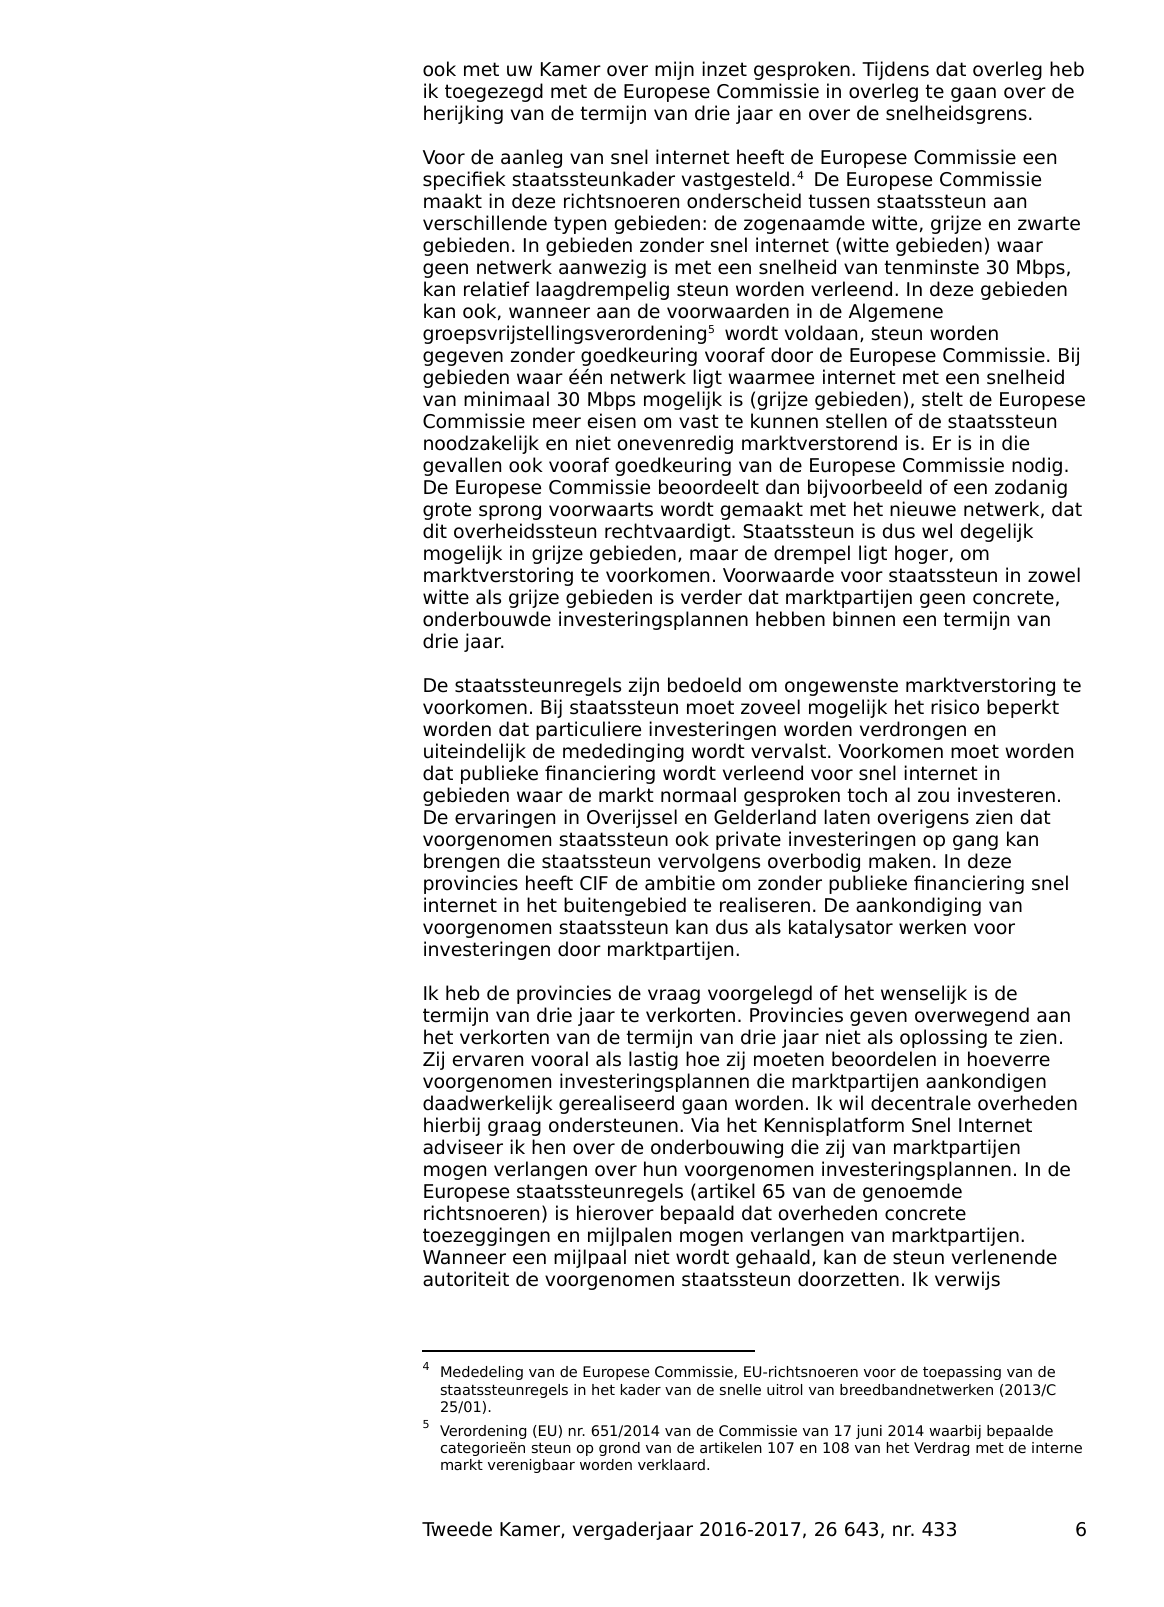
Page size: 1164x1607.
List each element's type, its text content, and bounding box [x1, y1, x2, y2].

text Ik heb de provincies de vraag voorgelegd of het wenselijk is de termijn van drie jaar te verkorten. Provincies geven overwegend aan het verkorten van de termijn van drie jaar niet als oplossing te zien. Zij ervaren vooral als lastig hoe zij moeten beoordelen in hoeverre voorgenomen investeringsplannen die marktpartijen aankondigen daadwerkelijk gerealiseerd gaan worden. Ik wil decentrale overheden hierbij graag ondersteunen. Via het Kennisplatform Snel Internet adviseer ik hen over de onderbouwing die zij van marktpartijen mogen verlangen over hun voorgenomen investeringsplannen. In de Europese staatssteunregels (artikel 65 van de genoemde richtsnoeren) is hierover bepaald dat overheden concrete toezeggingen en mijlpalen mogen verlangen van marktpartijen. Wanneer een mijlpaal niet wordt gehaald, kan de steun verlenende autoriteit de voorgenomen staatssteun doorzetten. Ik verwijs [422, 983, 1087, 1291]
text De staatssteunregels zijn bedoeld om ongewenste marktverstoring te voorkomen. Bij staatssteun moet zoveel mogelijk het risico beperkt worden dat particuliere investeringen worden verdrongen en uiteindelijk de mededinging wordt vervalst. Voorkomen moet worden dat publieke financiering wordt verleend voor snel internet in gebieden waar de markt normaal gesproken toch al zou investeren. De ervaringen in Overijssel en Gelderland laten overigens zien dat voorgenomen staatssteun ook private investeringen op gang kan brengen die staatssteun vervolgens overbodig maken. In deze provincies heeft CIF de ambitie om zonder publieke financiering snel internet in het buitengebied te realiseren. De aankondiging van voorgenomen staatssteun kan dus als katalysator werken voor investeringen door marktpartijen. [422, 675, 1087, 961]
text Verordening (EU) nr. 651/2014 van de Commissie van 17 juni 2014 waarbij bepaalde categorieën steun op grond van de artikelen 107 en 108 van het Verdrag met de interne markt verenigbaar worden verklaard. [422, 1418, 1087, 1474]
text Voor de aanleg van snel internet heeft de Europese Commissie een specifiek staatssteunkader vastgesteld. De Europese Commissie maakt in deze richtsnoeren onderscheid tussen staatssteun aan verschillende typen gebieden: de zogenaamde witte, grijze en zwarte gebieden. In gebieden zonder snel internet (witte gebieden) waar geen netwerk aanwezig is met een snelheid van tenminste 30 Mbps, kan relatief laagdrempelig steun worden verleend. In deze gebieden kan ook, wanneer aan de voorwaarden in de Algemene groepsvrijstellingsverordening wordt voldaan, steun worden gegeven zonder goedkeuring vooraf door de Europese Commissie. Bij gebieden waar één netwerk ligt waarmee internet met een snelheid van minimaal 30 Mbps mogelijk is (grijze gebieden), stelt de Europese Commissie meer eisen om vast te kunnen stellen of de staatssteun noodzakelijk en niet onevenredig marktverstorend is. Er is in die gevallen ook vooraf goedkeuring van de Europese Commissie nodig. De Europese Commissie beoordeelt dan bijvoorbeeld of een zodanig grote sprong voorwaarts wordt gemaakt met het nieuwe netwerk, dat dit overheidssteun rechtvaardigt. Staatssteun is dus wel degelijk mogelijk in grijze gebieden, maar de drempel ligt hoger, om marktverstoring te voorkomen. Voorwaarde voor staatssteun in zowel witte als grijze gebieden is verder dat marktpartijen geen concrete, onderbouwde investeringsplannen hebben binnen een termijn van drie jaar. [422, 147, 1087, 653]
text ook met uw Kamer over mijn inzet gesproken. Tijdens dat overleg heb ik toegezegd met de Europese Commissie in overleg te gaan over de herijking van de termijn van drie jaar en over de snelheidsgrens. [422, 59, 1087, 125]
text Mededeling van de Europese Commissie, EU-richtsnoeren voor de toepassing van de staatssteunregels in het kader van de snelle uitrol van breedbandnetwerken (2013/C 25/01). [422, 1360, 1087, 1416]
